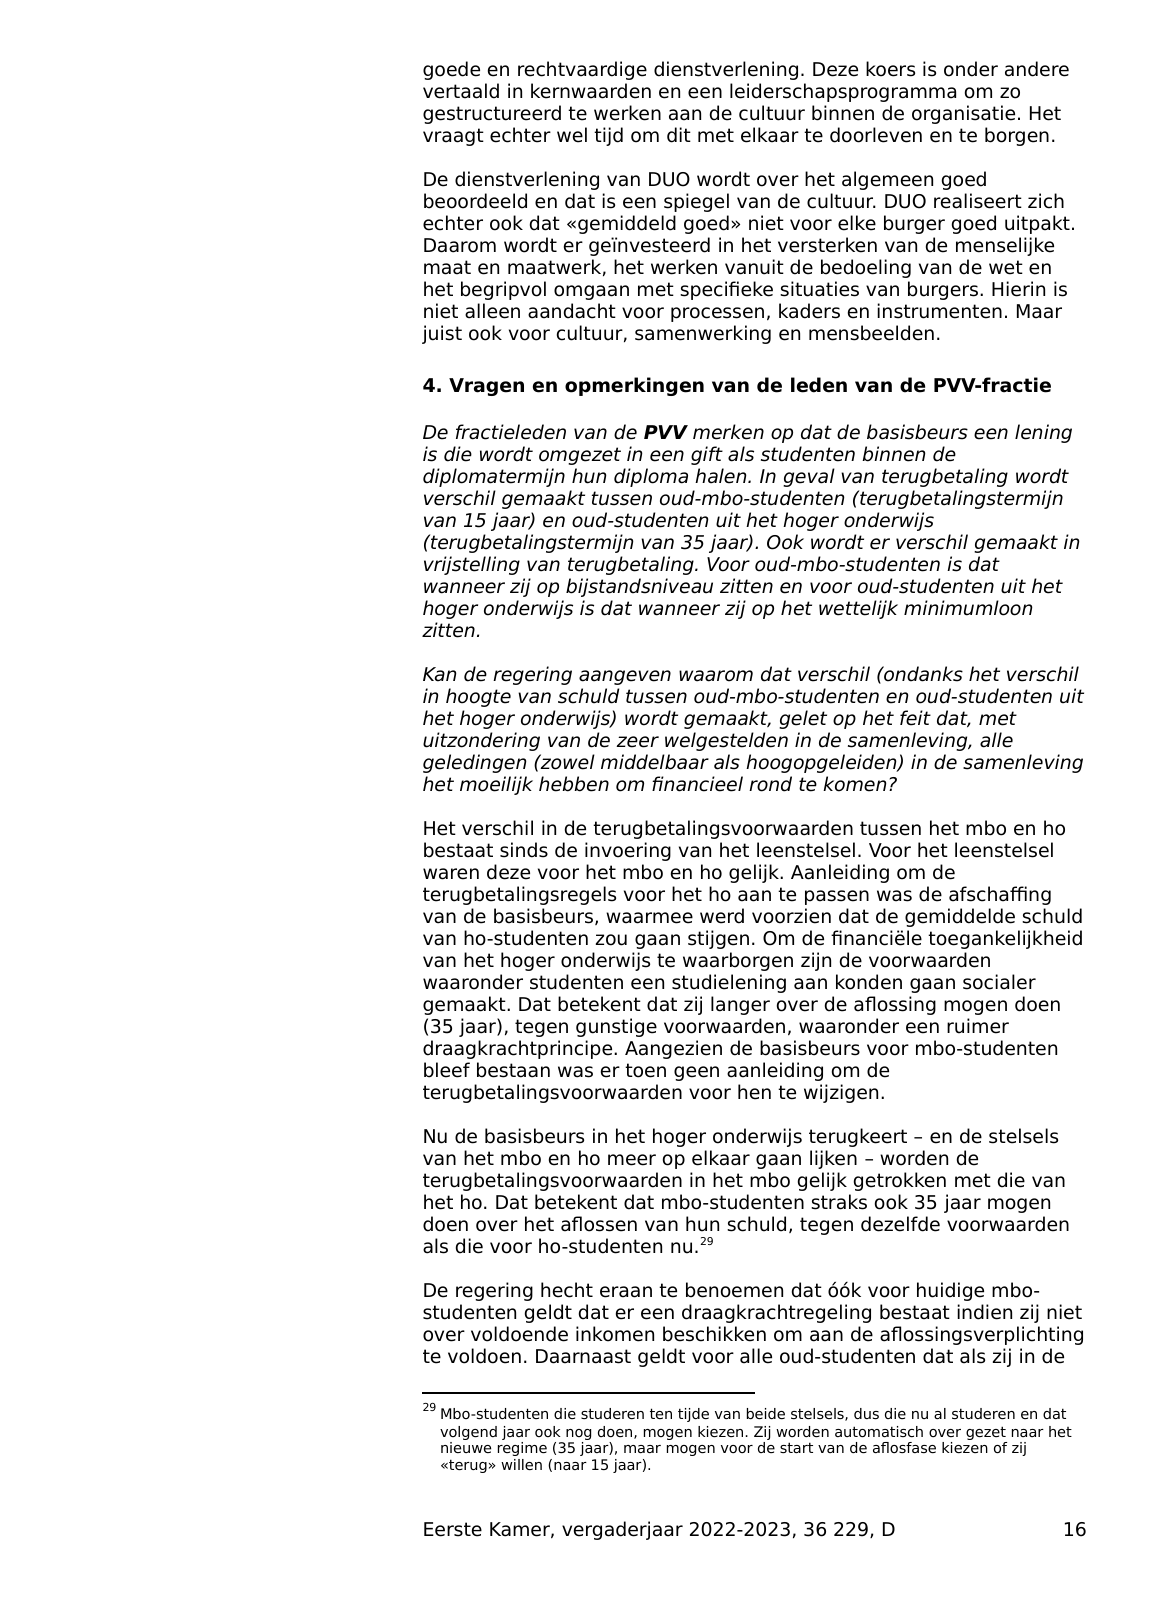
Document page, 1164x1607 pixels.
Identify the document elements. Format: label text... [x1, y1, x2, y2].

text De fractieleden van de PVV merken op dat de basisbeurs een lening is die wordt omgezet in een gift als studenten binnen de diplomatermijn hun diploma halen. In geval van terugbetaling wordt verschil gemaakt tussen oud-mbo-studenten (terugbetalingstermijn van 15 jaar) en oud-studenten uit het hoger onderwijs (terugbetalingstermijn van 35 jaar). Ook wordt er verschil gemaakt in vrijstelling van terugbetaling. Voor oud-mbo-studenten is dat wanneer zij op bijstandsniveau zitten en voor oud-studenten uit het hoger onderwijs is dat wanneer zij op het wettelijk minimumloon zitten. [422, 422, 1087, 642]
text Mbo-studenten die studeren ten tijde van beide stelsels, dus die nu al studeren en dat volgend jaar ook nog doen, mogen kiezen. Zij worden automatisch over gezet naar het nieuwe regime (35 jaar), maar mogen voor de start van de aflosfase kiezen of zij «terug» willen (naar 15 jaar). [422, 1402, 1087, 1474]
text Kan de regering aangeven waarom dat verschil (ondanks het verschil in hoogte van schuld tussen oud-mbo-studenten en oud-studenten uit het hoger onderwijs) wordt gemaakt, gelet op het feit dat, met uitzondering van de zeer welgestelden in de samenleving, alle geledingen (zowel middelbaar als hoogopgeleiden) in de samenleving het moeilijk hebben om financieel rond te komen? [422, 664, 1087, 796]
text Het verschil in de terugbetalingsvoorwaarden tussen het mbo en ho bestaat sinds de invoering van het leenstelsel. Voor het leenstelsel waren deze voor het mbo en ho gelijk. Aanleiding om de terugbetalingsregels voor het ho aan te passen was de afschaffing van de basisbeurs, waarmee werd voorzien dat de gemiddelde schuld van ho-studenten zou gaan stijgen. Om de financiële toegankelijkheid van het hoger onderwijs te waarborgen zijn de voorwaarden waaronder studenten een studielening aan konden gaan socialer gemaakt. Dat betekent dat zij langer over de aflossing mogen doen (35 jaar), tegen gunstige voorwaarden, waaronder een ruimer draagkrachtprincipe. Aangezien de basisbeurs voor mbo-studenten bleef bestaan was er toen geen aanleiding om de terugbetalingsvoorwaarden voor hen te wijzigen. [422, 818, 1087, 1104]
text De regering hecht eraan te benoemen dat óók voor huidige mbo-studenten geldt dat er een draagkrachtregeling bestaat indien zij niet over voldoende inkomen beschikken om aan de aflossingsverplichting te voldoen. Daarnaast geldt voor alle oud-studenten dat als zij in de [422, 1280, 1087, 1368]
subtitle 4. Vragen en opmerkingen van de leden van de PVV-fractie [422, 375, 1087, 397]
text Nu de basisbeurs in het hoger onderwijs terugkeert – en de stelsels van het mbo en ho meer op elkaar gaan lijken – worden de terugbetalingsvoorwaarden in het mbo gelijk getrokken met die van het ho. Dat betekent dat mbo-studenten straks ook 35 jaar mogen doen over het aflossen van hun schuld, tegen dezelfde voorwaarden als die voor ho-studenten nu. [422, 1126, 1087, 1258]
text De dienstverlening van DUO wordt over het algemeen goed beoordeeld en dat is een spiegel van de cultuur. DUO realiseert zich echter ook dat «gemiddeld goed» niet voor elke burger goed uitpakt. Daarom wordt er geïnvesteerd in het versterken van de menselijke maat en maatwerk, het werken vanuit de bedoeling van de wet en het begripvol omgaan met specifieke situaties van burgers. Hierin is niet alleen aandacht voor processen, kaders en instrumenten. Maar juist ook voor cultuur, samenwerking en mensbeelden. [422, 169, 1087, 345]
text goede en rechtvaardige dienstverlening. Deze koers is onder andere vertaald in kernwaarden en een leiderschapsprogramma om zo gestructureerd te werken aan de cultuur binnen de organisatie. Het vraagt echter wel tijd om dit met elkaar te doorleven en te borgen. [422, 59, 1087, 147]
